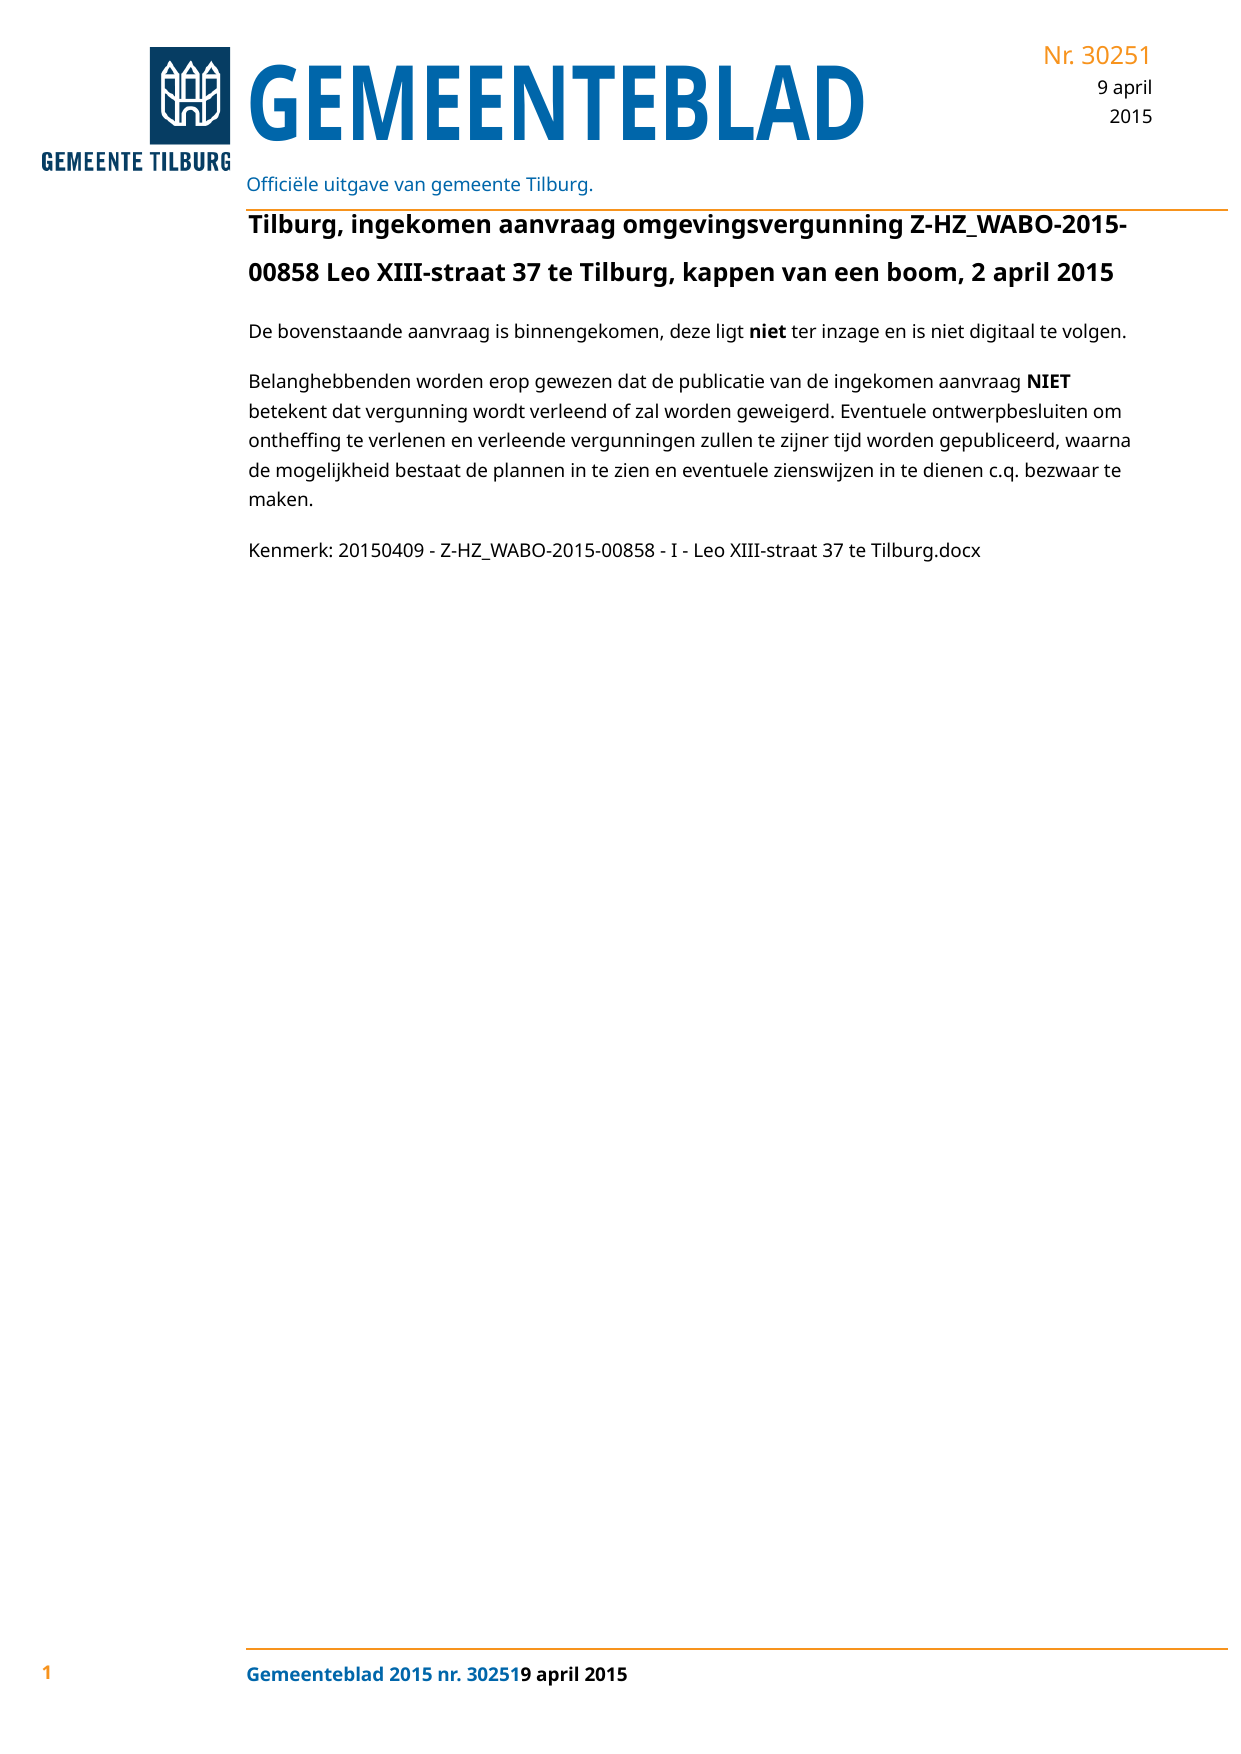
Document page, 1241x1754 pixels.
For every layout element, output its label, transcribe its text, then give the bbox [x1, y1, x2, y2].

picture [41, 47, 231, 172]
text Kenmerk: 20150409 - Z-HZ_WABO-2015-00858 - I - Leo XIII-straat 37 te Tilburg.docx [248, 537, 1152, 563]
text Tilburg, ingekomen aanvraag omgevingsvergunning Z-HZ_WABO-2015-00858 Leo XIII-straat 37 te Tilburg, kappen van een boom, 2 april 2015 [248, 211, 1152, 288]
text Belanghebbenden worden erop gewezen dat de publicatie van de ingekomen aanvraag NIET betekent dat vergunning wordt verleend of zal worden geweigerd. Eventuele ontwerpbesluiten om ontheffing te verlenen en verleende vergunningen zullen te zijner tijd worden gepubliceerd, waarna de mogelijkheid bestaat de plannen in te zien en eventuele zienswijzen in te dienen c.q. bezwaar te maken. [248, 368, 1152, 512]
text De bovenstaande aanvraag is binnengekomen, deze ligt niet ter inzage en is niet digitaal te volgen. [248, 318, 1152, 344]
